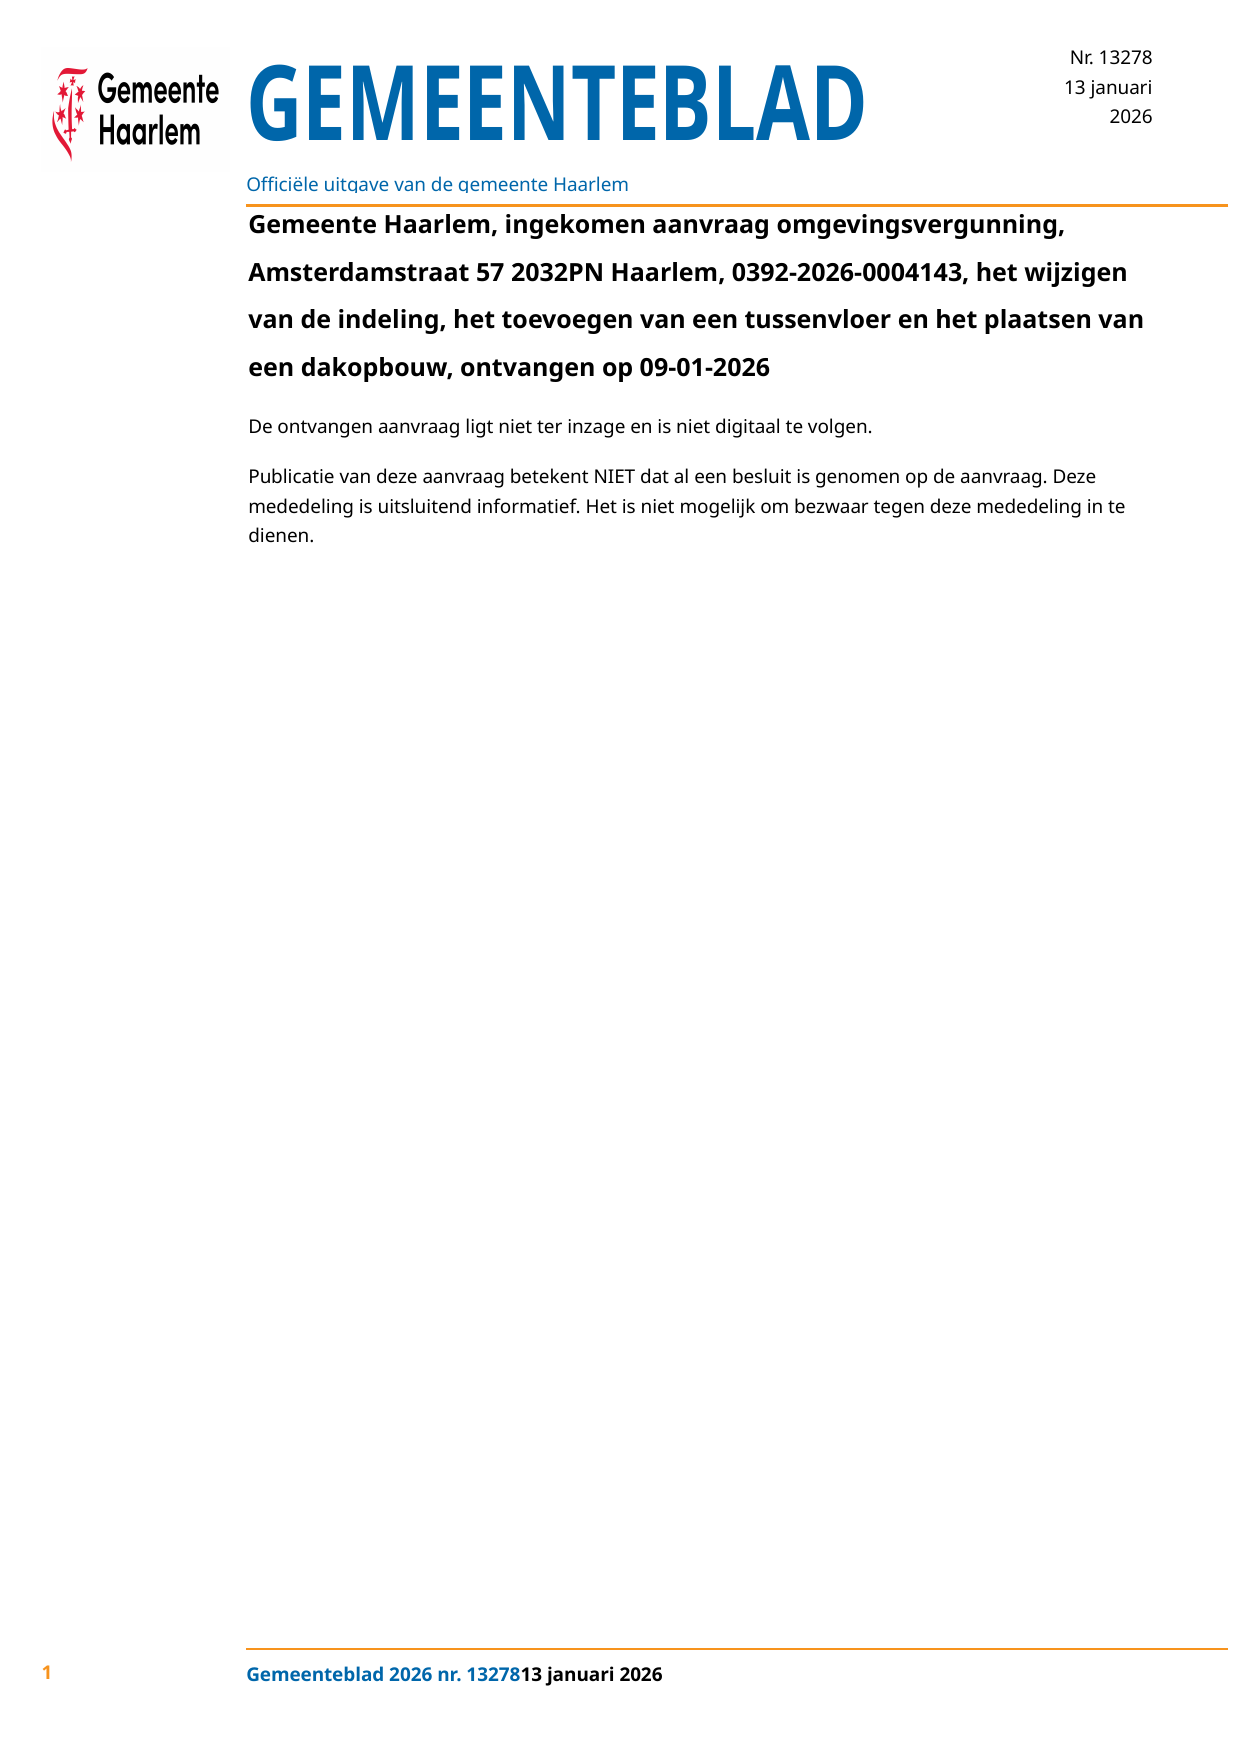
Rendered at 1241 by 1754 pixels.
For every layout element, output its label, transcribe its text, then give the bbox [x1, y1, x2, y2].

text Gemeente Haarlem, ingekomen aanvraag omgevingsvergunning, Amsterdamstraat 57 2032PN Haarlem, 0392-2026-0004143, het wijzigen van de indeling, het toevoegen van een tussenvloer en het plaatsen van een dakopbouw, ontvangen op 09-01-2026 [248, 207, 1152, 384]
picture [41, 47, 231, 172]
text Publicatie van deze aanvraag betekent NIET dat al een besluit is genomen op de aanvraag. Deze mededeling is uitsluitend informatief. Het is niet mogelijk om bezwaar tegen deze mededeling in te dienen. [248, 463, 1152, 548]
text De ontvangen aanvraag ligt niet ter inzage en is niet digitaal te volgen. [248, 413, 1152, 439]
